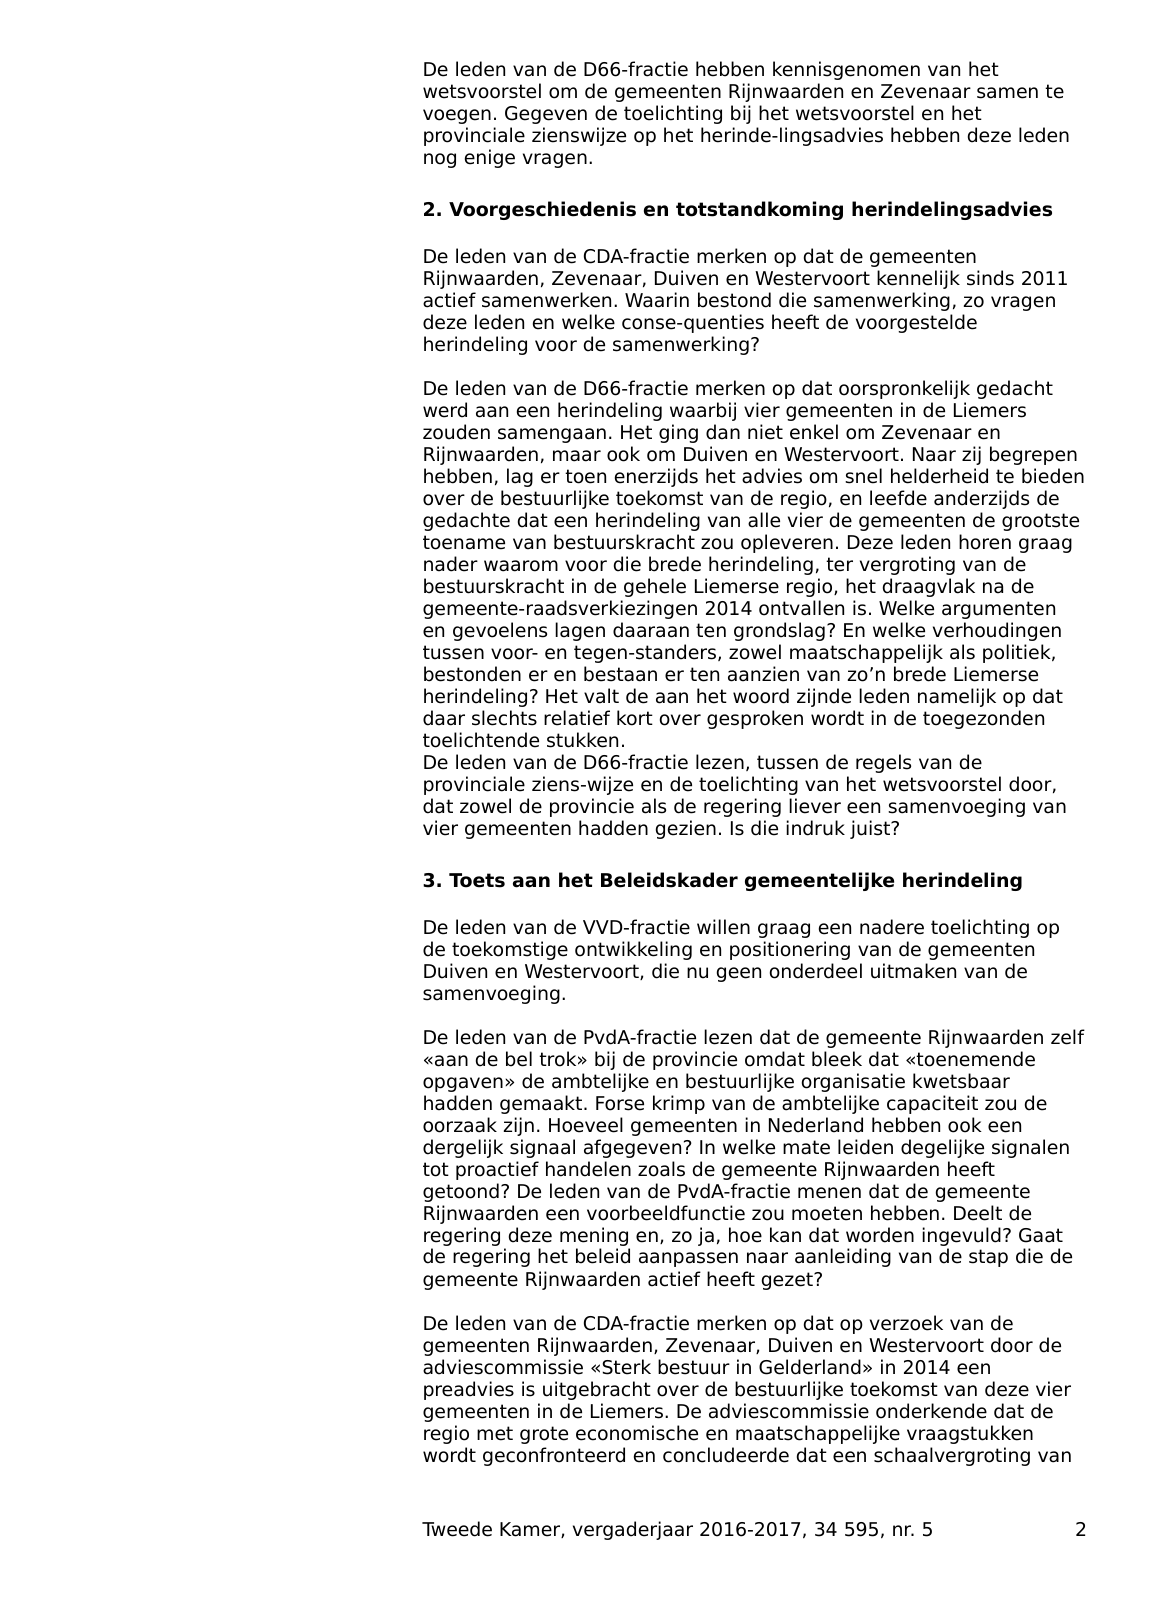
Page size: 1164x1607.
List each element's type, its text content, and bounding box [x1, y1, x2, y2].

text De leden van de CDA-fractie merken op dat op verzoek van de gemeenten Rijnwaarden, Zevenaar, Duiven en Westervoort door de adviescommissie «Sterk bestuur in Gelderland» in 2014 een preadvies is uitgebracht over de bestuurlijke toekomst van deze vier gemeenten in de Liemers. De adviescommissie onderkende dat de regio met grote economische en maatschappelijke vraagstukken wordt geconfronteerd en concludeerde dat een schaalvergroting van [422, 1313, 1087, 1466]
subtitle 3. Toets aan het Beleidskader gemeentelijke herindeling [422, 869, 1087, 892]
text De leden van de D66-fractie merken op dat oorspronkelijk gedacht werd aan een herindeling waarbij vier gemeenten in de Liemers zouden samengaan. Het ging dan niet enkel om Zevenaar en Rijnwaarden, maar ook om Duiven en Westervoort. Naar zij begrepen hebben, lag er toen enerzijds het advies om snel helderheid te bieden over de bestuurlijke toekomst van de regio, en leefde anderzijds de gedachte dat een herindeling van alle vier de gemeenten de grootste toename van bestuurskracht zou opleveren. Deze leden horen graag nader waarom voor die brede herindeling, ter vergroting van de bestuurskracht in de gehele Liemerse regio, het draagvlak na de gemeente-raadsverkiezingen 2014 ontvallen is. Welke argumenten en gevoelens lagen daaraan ten grondslag? En welke verhoudingen tussen voor- en tegen-standers, zowel maatschappelijk als politiek, bestonden er en bestaan er ten aanzien van zo’n brede Liemerse herindeling? Het valt de aan het woord zijnde leden namelijk op dat daar slechts relatief kort over gesproken wordt in de toegezonden toelichtende stukken. [422, 378, 1087, 752]
text De leden van de VVD-fractie willen graag een nadere toelichting op de toekomstige ontwikkeling en positionering van de gemeenten Duiven en Westervoort, die nu geen onderdeel uitmaken van de samenvoeging. [422, 917, 1087, 1004]
text De leden van de PvdA-fractie lezen dat de gemeente Rijnwaarden zelf «aan de bel trok» bij de provincie omdat bleek dat «toenemende opgaven» de ambtelijke en bestuurlijke organisatie kwetsbaar hadden gemaakt. Forse krimp van de ambtelijke capaciteit zou de oorzaak zijn. Hoeveel gemeenten in Nederland hebben ook een dergelijk signaal afgegeven? In welke mate leiden degelijke signalen tot proactief handelen zoals de gemeente Rijnwaarden heeft getoond? De leden van de PvdA-fractie menen dat de gemeente Rijnwaarden een voorbeeldfunctie zou moeten hebben. Deelt de regering deze mening en, zo ja, hoe kan dat worden ingevuld? Gaat de regering het beleid aanpassen naar aanleiding van de stap die de gemeente Rijnwaarden actief heeft gezet? [422, 1027, 1087, 1290]
text De leden van de D66-fractie hebben kennisgenomen van het wetsvoorstel om de gemeenten Rijnwaarden en Zevenaar samen te voegen. Gegeven de toelichting bij het wetsvoorstel en het provinciale zienswijze op het herinde-lingsadvies hebben deze leden nog enige vragen. [422, 59, 1087, 169]
subtitle 2. Voorgeschiedenis en totstandkoming herindelingsadvies [422, 199, 1087, 221]
text De leden van de D66-fractie lezen, tussen de regels van de provinciale ziens-wijze en de toelichting van het wetsvoorstel door, dat zowel de provincie als de regering liever een samenvoeging van vier gemeenten hadden gezien. Is die indruk juist? [422, 752, 1087, 839]
text De leden van de CDA-fractie merken op dat de gemeenten Rijnwaarden, Zevenaar, Duiven en Westervoort kennelijk sinds 2011 actief samenwerken. Waarin bestond die samenwerking, zo vragen deze leden en welke conse-quenties heeft de voorgestelde herindeling voor de samenwerking? [422, 246, 1087, 356]
